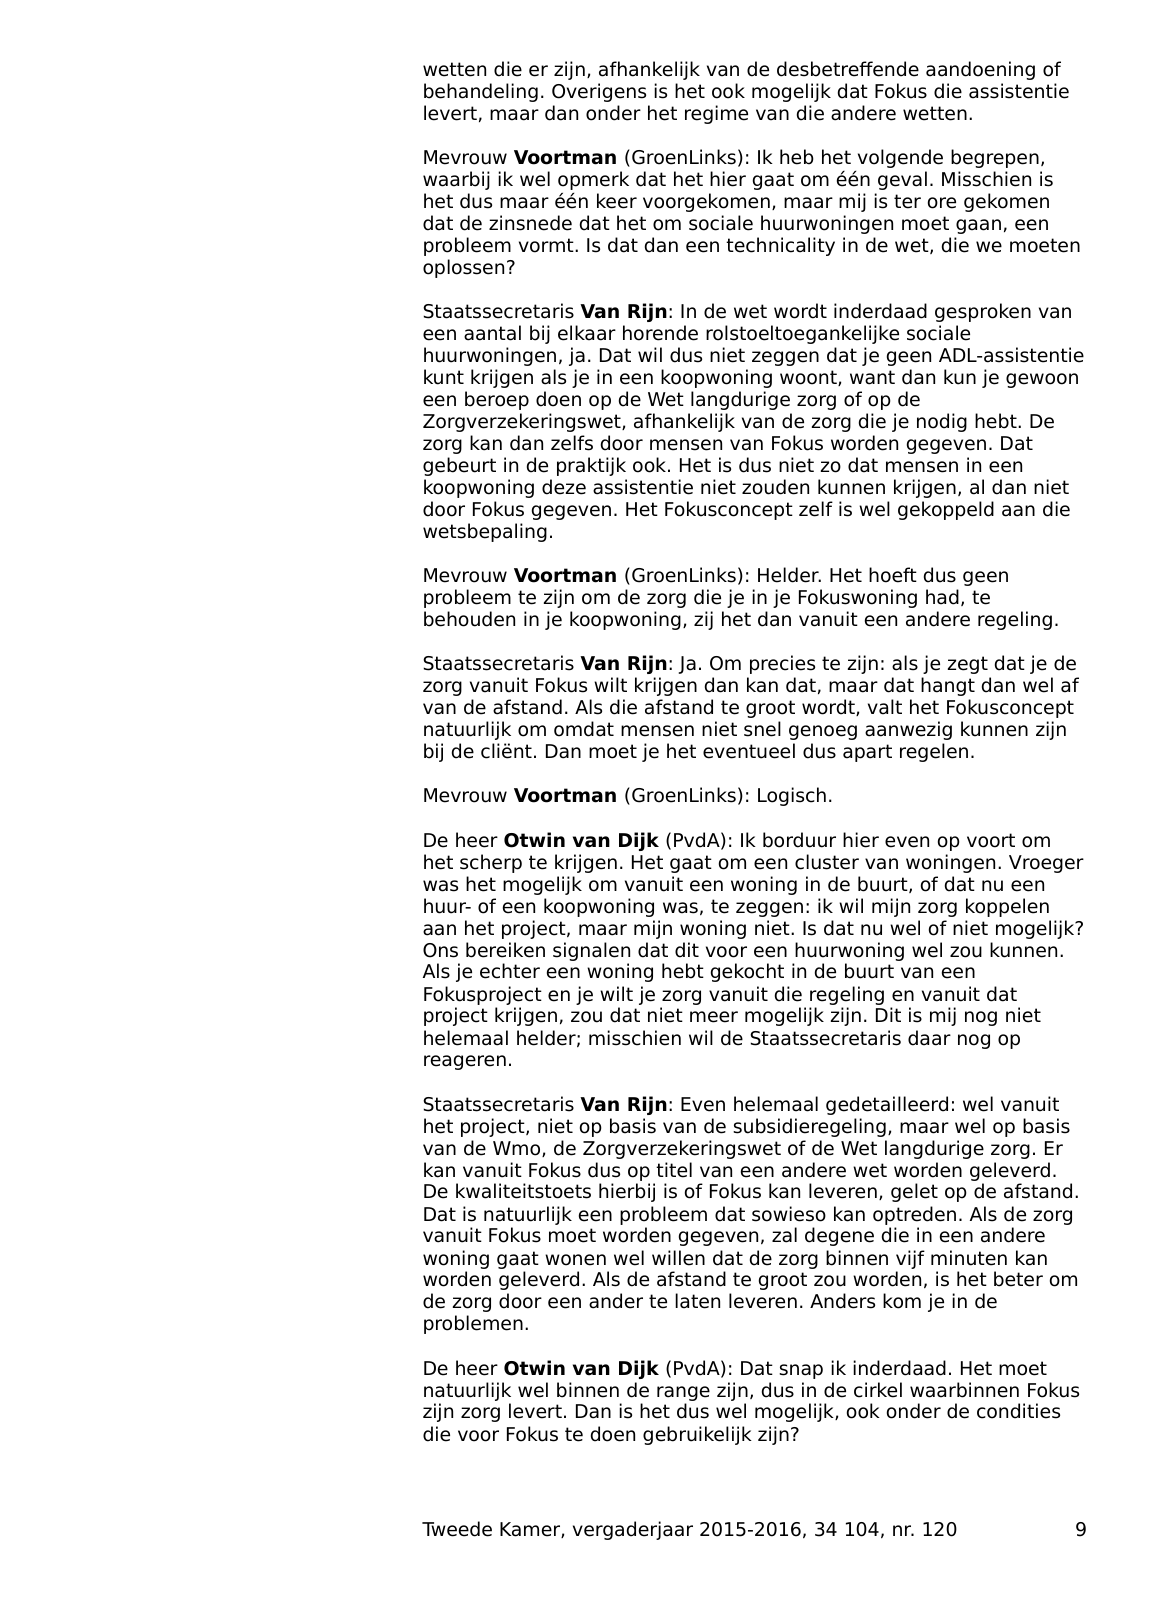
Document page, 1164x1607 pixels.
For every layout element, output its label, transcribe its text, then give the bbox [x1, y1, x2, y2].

text Mevrouw Voortman (GroenLinks): Helder. Het hoeft dus geen probleem te zijn om de zorg die je in je Fokuswoning had, te behouden in je koopwoning, zij het dan vanuit een andere regeling. [422, 565, 1087, 631]
text De heer Otwin van Dijk (PvdA): Dat snap ik inderdaad. Het moet natuurlijk wel binnen de range zijn, dus in de cirkel waarbinnen Fokus zijn zorg levert. Dan is het dus wel mogelijk, ook onder de condities die voor Fokus te doen gebruikelijk zijn? [422, 1357, 1087, 1445]
text De heer Otwin van Dijk (PvdA): Ik borduur hier even op voort om het scherp te krijgen. Het gaat om een cluster van woningen. Vroeger was het mogelijk om vanuit een woning in de buurt, of dat nu een huur- of een koopwoning was, te zeggen: ik wil mijn zorg koppelen aan het project, maar mijn woning niet. Is dat nu wel of niet mogelijk? Ons bereiken signalen dat dit voor een huurwoning wel zou kunnen. Als je echter een woning hebt gekocht in de buurt van een Fokusproject en je wilt je zorg vanuit die regeling en vanuit dat project krijgen, zou dat niet meer mogelijk zijn. Dit is mij nog niet helemaal helder; misschien wil de Staatssecretaris daar nog op reageren. [422, 829, 1087, 1071]
text Mevrouw Voortman (GroenLinks): Logisch. [422, 785, 1087, 807]
text Staatssecretaris Van Rijn: In de wet wordt inderdaad gesproken van een aantal bij elkaar horende rolstoeltoegankelijke sociale huurwoningen, ja. Dat wil dus niet zeggen dat je geen ADL-assistentie kunt krijgen als je in een koopwoning woont, want dan kun je gewoon een beroep doen op de Wet langdurige zorg of op de Zorgverzekeringswet, afhankelijk van de zorg die je nodig hebt. De zorg kan dan zelfs door mensen van Fokus worden gegeven. Dat gebeurt in de praktijk ook. Het is dus niet zo dat mensen in een koopwoning deze assistentie niet zouden kunnen krijgen, al dan niet door Fokus gegeven. Het Fokusconcept zelf is wel gekoppeld aan die wetsbepaling. [422, 301, 1087, 543]
text Staatssecretaris Van Rijn: Even helemaal gedetailleerd: wel vanuit het project, niet op basis van de subsidieregeling, maar wel op basis van de Wmo, de Zorgverzekeringswet of de Wet langdurige zorg. Er kan vanuit Fokus dus op titel van een andere wet worden geleverd. De kwaliteitstoets hierbij is of Fokus kan leveren, gelet op de afstand. Dat is natuurlijk een probleem dat sowieso kan optreden. Als de zorg vanuit Fokus moet worden gegeven, zal degene die in een andere woning gaat wonen wel willen dat de zorg binnen vijf minuten kan worden geleverd. Als de afstand te groot zou worden, is het beter om de zorg door een ander te laten leveren. Anders kom je in de problemen. [422, 1093, 1087, 1335]
text Staatssecretaris Van Rijn: Ja. Om precies te zijn: als je zegt dat je de zorg vanuit Fokus wilt krijgen dan kan dat, maar dat hangt dan wel af van de afstand. Als die afstand te groot wordt, valt het Fokusconcept natuurlijk om omdat mensen niet snel genoeg aanwezig kunnen zijn bij de cliënt. Dan moet je het eventueel dus apart regelen. [422, 653, 1087, 763]
text Mevrouw Voortman (GroenLinks): Ik heb het volgende begrepen, waarbij ik wel opmerk dat het hier gaat om één geval. Misschien is het dus maar één keer voorgekomen, maar mij is ter ore gekomen dat de zinsnede dat het om sociale huurwoningen moet gaan, een probleem vormt. Is dat dan een technicality in de wet, die we moeten oplossen? [422, 147, 1087, 279]
text wetten die er zijn, afhankelijk van de desbetreffende aandoening of behandeling. Overigens is het ook mogelijk dat Fokus die assistentie levert, maar dan onder het regime van die andere wetten. [422, 59, 1087, 125]
